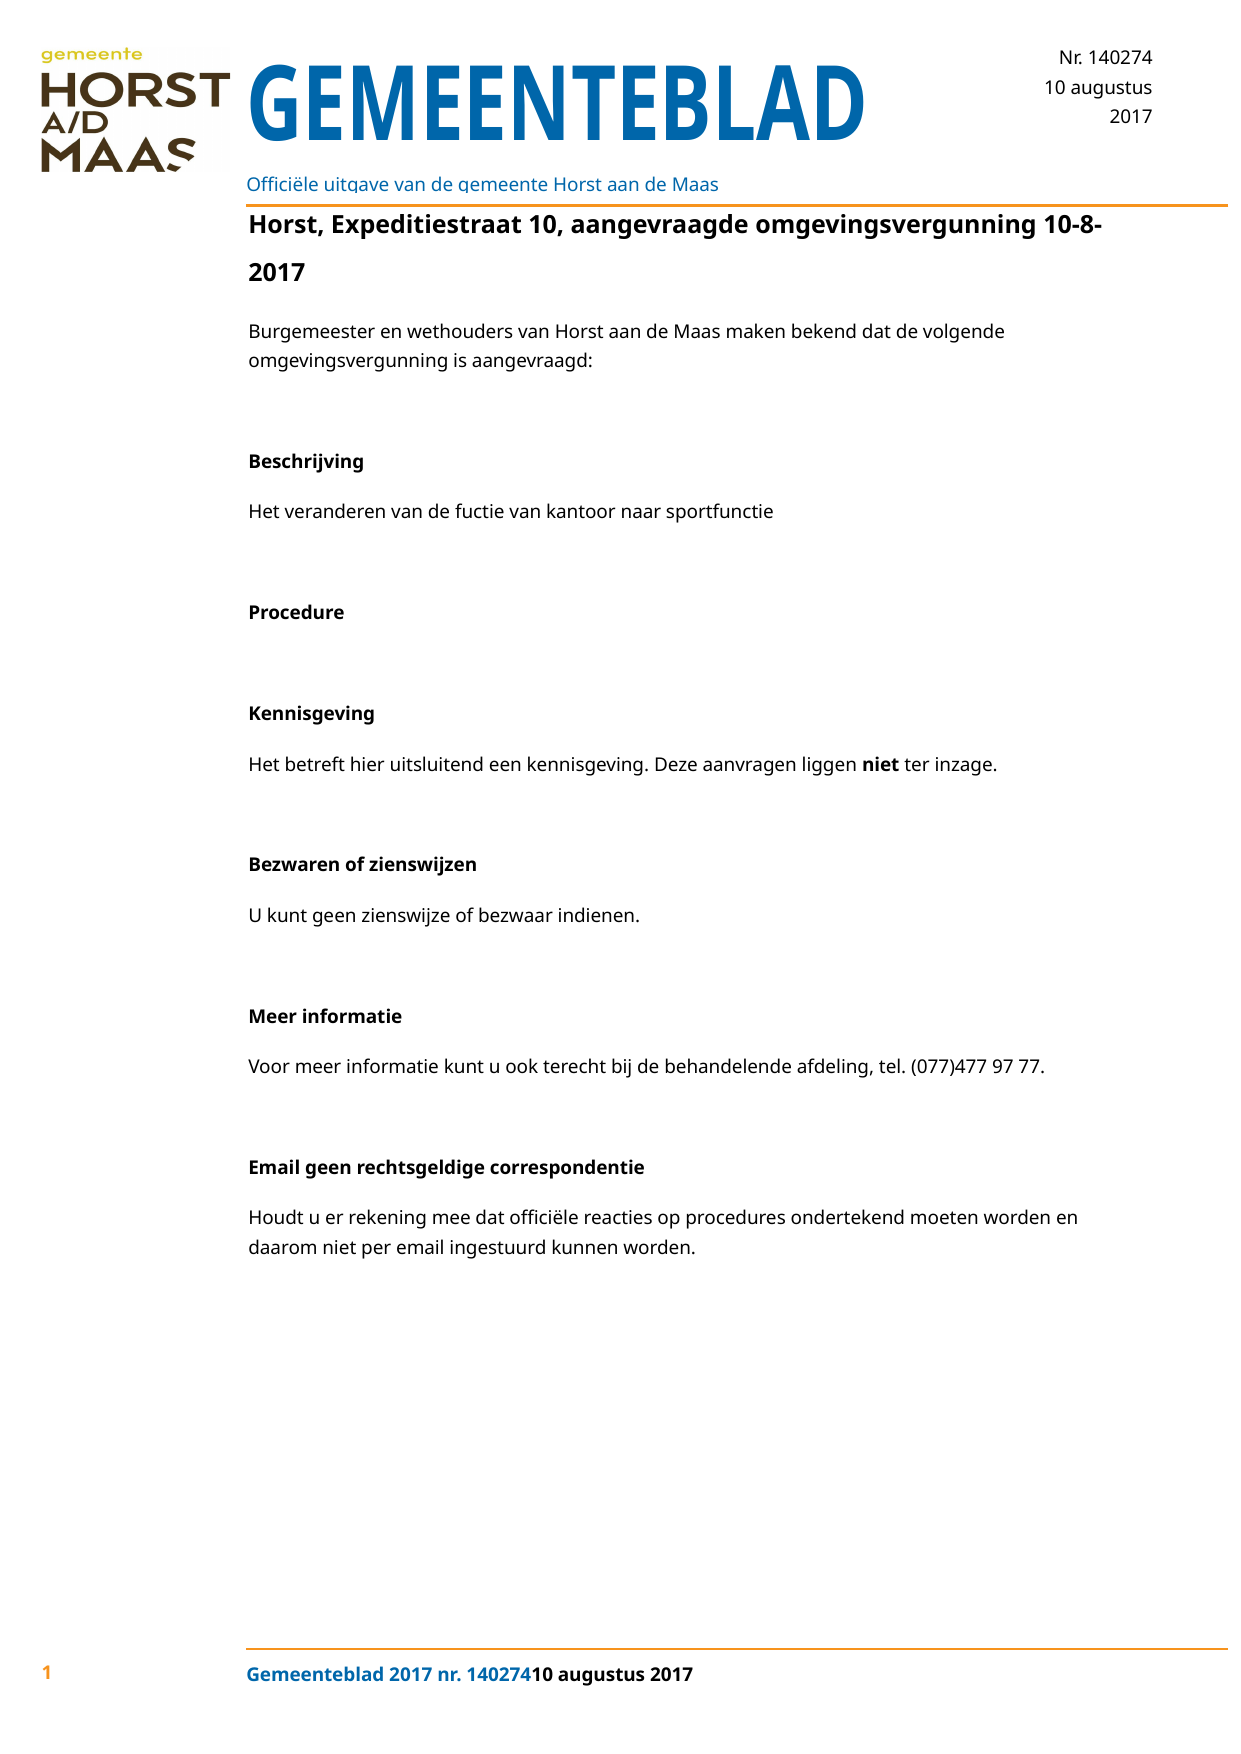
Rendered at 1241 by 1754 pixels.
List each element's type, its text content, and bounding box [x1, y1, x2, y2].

text Meer informatie [248, 1003, 1152, 1029]
picture [41, 47, 231, 172]
text Burgemeester en wethouders van Horst aan de Maas maken bekend dat de volgende omgevingsvergunning is aangevraagd: [248, 318, 1152, 373]
text Email geen rechtsgeldige correspondentie [248, 1154, 1152, 1180]
text Houdt u er rekening mee dat officiële reacties op procedures ondertekend moeten worden en daarom niet per email ingestuurd kunnen worden. [248, 1204, 1152, 1260]
text Het betreft hier uitsluitend een kennisgeving. Deze aanvragen liggen niet ter inzage. [248, 751, 1152, 777]
text Beschrijving [248, 448, 1152, 474]
text Bezwaren of zienswijzen [248, 852, 1152, 877]
text Kennisgeving [248, 700, 1152, 726]
text Procedure [248, 599, 1152, 625]
text U kunt geen zienswijze of bezwaar indienen. [248, 902, 1152, 928]
text Voor meer informatie kunt u ook terecht bij de behandelende afdeling, tel. (077)477 97 77. [248, 1053, 1152, 1079]
text Horst, Expeditiestraat 10, aangevraagde omgevingsvergunning 10-8-2017 [248, 207, 1152, 288]
text Het veranderen van de fuctie van kantoor naar sportfunctie [248, 499, 1152, 524]
